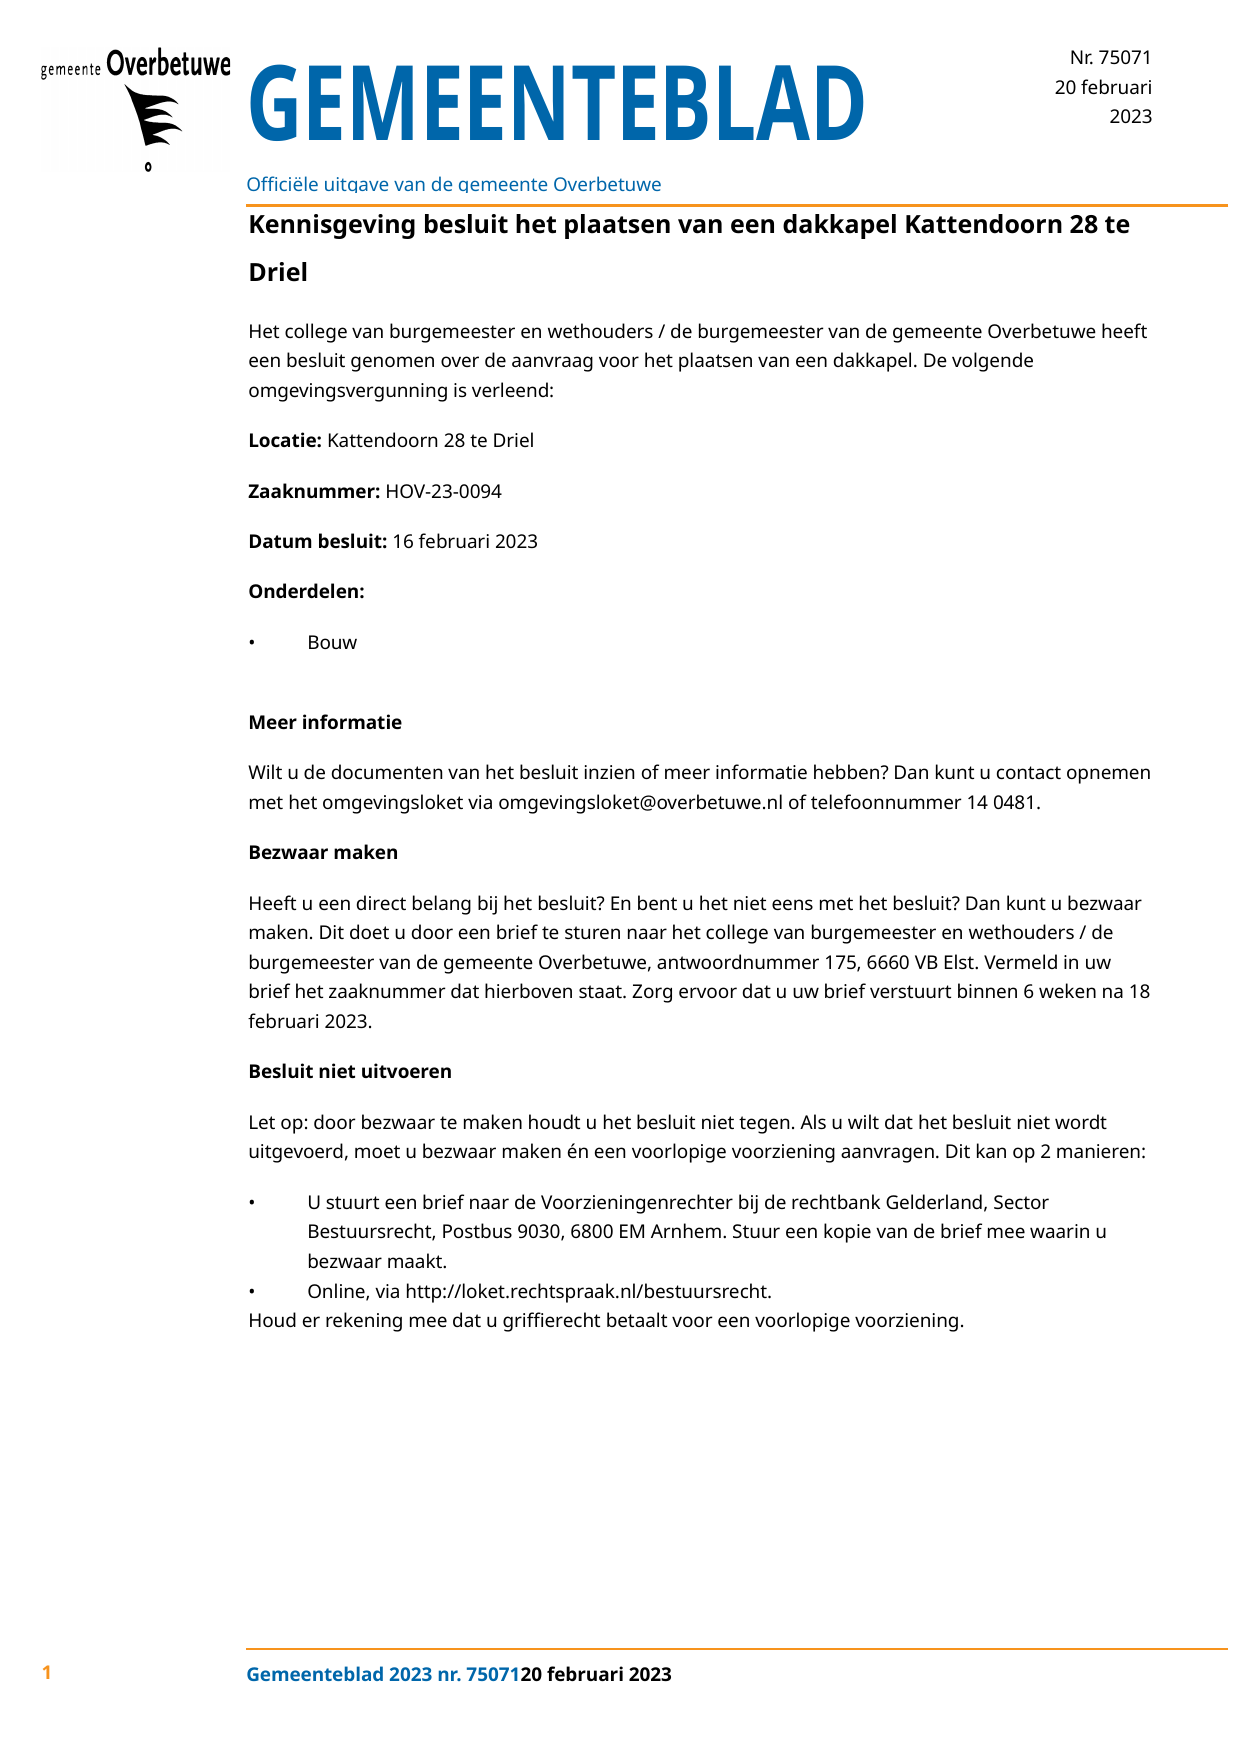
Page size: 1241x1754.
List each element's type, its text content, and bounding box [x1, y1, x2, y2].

text Meer informatie [248, 709, 1152, 735]
list Bouw [248, 629, 1152, 655]
text Locatie: Kattendoorn 28 te Driel [248, 427, 1152, 453]
list U stuurt een brief naar de Voorzieningenrechter bij de rechtbank Gelderland, Sector Bestuursrecht, Postbus 9030, 6800 EM Arnhem. Stuur een kopie van de brief mee waarin u bezwaar maakt. [248, 1189, 1152, 1274]
text Besluit niet uitvoeren [248, 1059, 1152, 1084]
text Wilt u de documenten van het besluit inzien of meer informatie hebben? Dan kunt u contact opnemen met het omgevingsloket via omgevingsloket@overbetuwe.nl of telefoonnummer 14 0481. [248, 759, 1152, 815]
text Onderdelen: [248, 579, 1152, 604]
picture [41, 47, 231, 172]
text Houd er rekening mee dat u griffierecht betaalt voor een voorlopige voorziening. [248, 1307, 1152, 1333]
text Datum besluit: 16 februari 2023 [248, 528, 1152, 554]
list Online, via http://loket.rechtspraak.nl/bestuursrecht. [248, 1278, 1152, 1304]
text Let op: door bezwaar te maken houdt u het besluit niet tegen. Als u wilt dat het besluit niet wordt uitgevoerd, moet u bezwaar maken én een voorlopige voorziening aanvragen. Dit kan op 2 manieren: [248, 1109, 1152, 1164]
text Kennisgeving besluit het plaatsen van een dakkapel Kattendoorn 28 te Driel [248, 207, 1152, 288]
text Heeft u een direct belang bij het besluit? En bent u het niet eens met het besluit? Dan kunt u bezwaar maken. Dit doet u door een brief te sturen naar het college van burgemeester en wethouders / de burgemeester van de gemeente Overbetuwe, antwoordnummer 175, 6660 VB Elst. Vermeld in uw brief het zaaknummer dat hierboven staat. Zorg ervoor dat u uw brief verstuurt binnen 6 weken na 18 februari 2023. [248, 890, 1152, 1034]
text Het college van burgemeester en wethouders / de burgemeester van de gemeente Overbetuwe heeft een besluit genomen over de aanvraag voor het plaatsen van een dakkapel. De volgende omgevingsvergunning is verleend: [248, 318, 1152, 403]
text Bezwaar maken [248, 839, 1152, 865]
text Zaaknummer: HOV-23-0094 [248, 478, 1152, 504]
